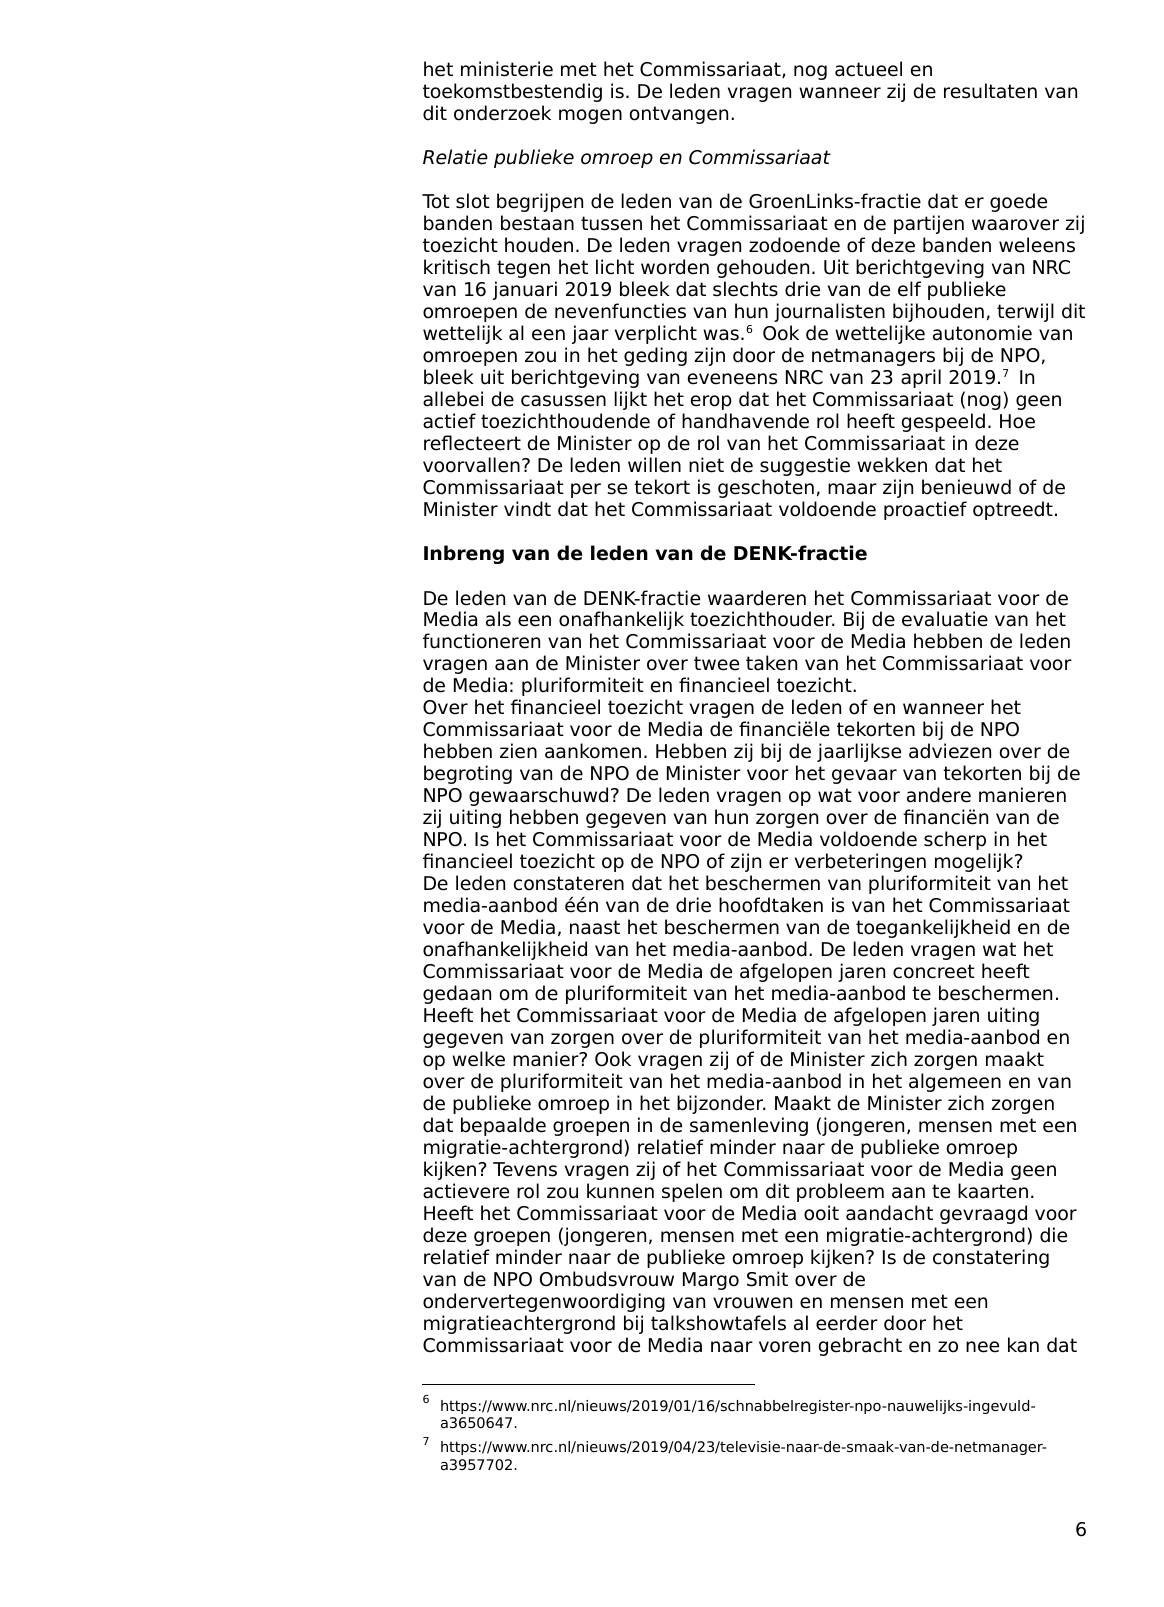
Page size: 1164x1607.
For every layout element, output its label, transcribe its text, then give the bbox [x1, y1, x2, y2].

text https://www.nrc.nl/nieuws/2019/01/16/schnabbelregister-npo-nauwelijks-ingevuld-a3650647. [422, 1393, 1087, 1432]
text het ministerie met het Commissariaat, nog actueel en toekomstbestendig is. De leden vragen wanneer zij de resultaten van dit onderzoek mogen ontvangen. [422, 59, 1087, 125]
text https://www.nrc.nl/nieuws/2019/04/23/televisie-naar-de-smaak-van-de-netmanager-a3957702. [422, 1435, 1087, 1474]
text De leden van de DENK-fractie waarderen het Commissariaat voor de Media als een onafhankelijk toezichthouder. Bij de evaluatie van het functioneren van het Commissariaat voor de Media hebben de leden vragen aan de Minister over twee taken van het Commissariaat voor de Media: pluriformiteit en financieel toezicht. [422, 587, 1087, 697]
subtitle Inbreng van de leden van de DENK-fractie [422, 543, 1087, 565]
subtitle Relatie publieke omroep en Commissariaat [422, 147, 1087, 169]
text Over het financieel toezicht vragen de leden of en wanneer het Commissariaat voor de Media de financiële tekorten bij de NPO hebben zien aankomen. Hebben zij bij de jaarlijkse adviezen over de begroting van de NPO de Minister voor het gevaar van tekorten bij de NPO gewaarschuwd? De leden vragen op wat voor andere manieren zij uiting hebben gegeven van hun zorgen over de financiën van de NPO. Is het Commissariaat voor de Media voldoende scherp in het financieel toezicht op de NPO of zijn er verbeteringen mogelijk? [422, 697, 1087, 873]
text De leden constateren dat het beschermen van pluriformiteit van het media-aanbod één van de drie hoofdtaken is van het Commissariaat voor de Media, naast het beschermen van de toegankelijkheid en de onafhankelijkheid van het media-aanbod. De leden vragen wat het Commissariaat voor de Media de afgelopen jaren concreet heeft gedaan om de pluriformiteit van het media-aanbod te beschermen. Heeft het Commissariaat voor de Media de afgelopen jaren uiting gegeven van zorgen over de pluriformiteit van het media-aanbod en op welke manier? Ook vragen zij of de Minister zich zorgen maakt over de pluriformiteit van het media-aanbod in het algemeen en van de publieke omroep in het bijzonder. Maakt de Minister zich zorgen dat bepaalde groepen in de samenleving (jongeren, mensen met een migratie-achtergrond) relatief minder naar de publieke omroep kijken? Tevens vragen zij of het Commissariaat voor de Media geen actievere rol zou kunnen spelen om dit probleem aan te kaarten. Heeft het Commissariaat voor de Media ooit aandacht gevraagd voor deze groepen (jongeren, mensen met een migratie-achtergrond) die relatief minder naar de publieke omroep kijken? Is de constatering van de NPO Ombudsvrouw Margo Smit over de ondervertegenwoordiging van vrouwen en mensen met een migratieachtergrond bij talkshowtafels al eerder door het Commissariaat voor de Media naar voren gebracht en zo nee kan dat [422, 873, 1087, 1357]
text Tot slot begrijpen de leden van de GroenLinks-fractie dat er goede banden bestaan tussen het Commissariaat en de partijen waarover zij toezicht houden. De leden vragen zodoende of deze banden weleens kritisch tegen het licht worden gehouden. Uit berichtgeving van NRC van 16 januari 2019 bleek dat slechts drie van de elf publieke omroepen de nevenfuncties van hun journalisten bijhouden, terwijl dit wettelijk al een jaar verplicht was. Ook de wettelijke autonomie van omroepen zou in het geding zijn door de netmanagers bij de NPO, bleek uit berichtgeving van eveneens NRC van 23 april 2019. In allebei de casussen lijkt het erop dat het Commissariaat (nog) geen actief toezichthoudende of handhavende rol heeft gespeeld. Hoe reflecteert de Minister op de rol van het Commissariaat in deze voorvallen? De leden willen niet de suggestie wekken dat het Commissariaat per se tekort is geschoten, maar zijn benieuwd of de Minister vindt dat het Commissariaat voldoende proactief optreedt. [422, 191, 1087, 521]
